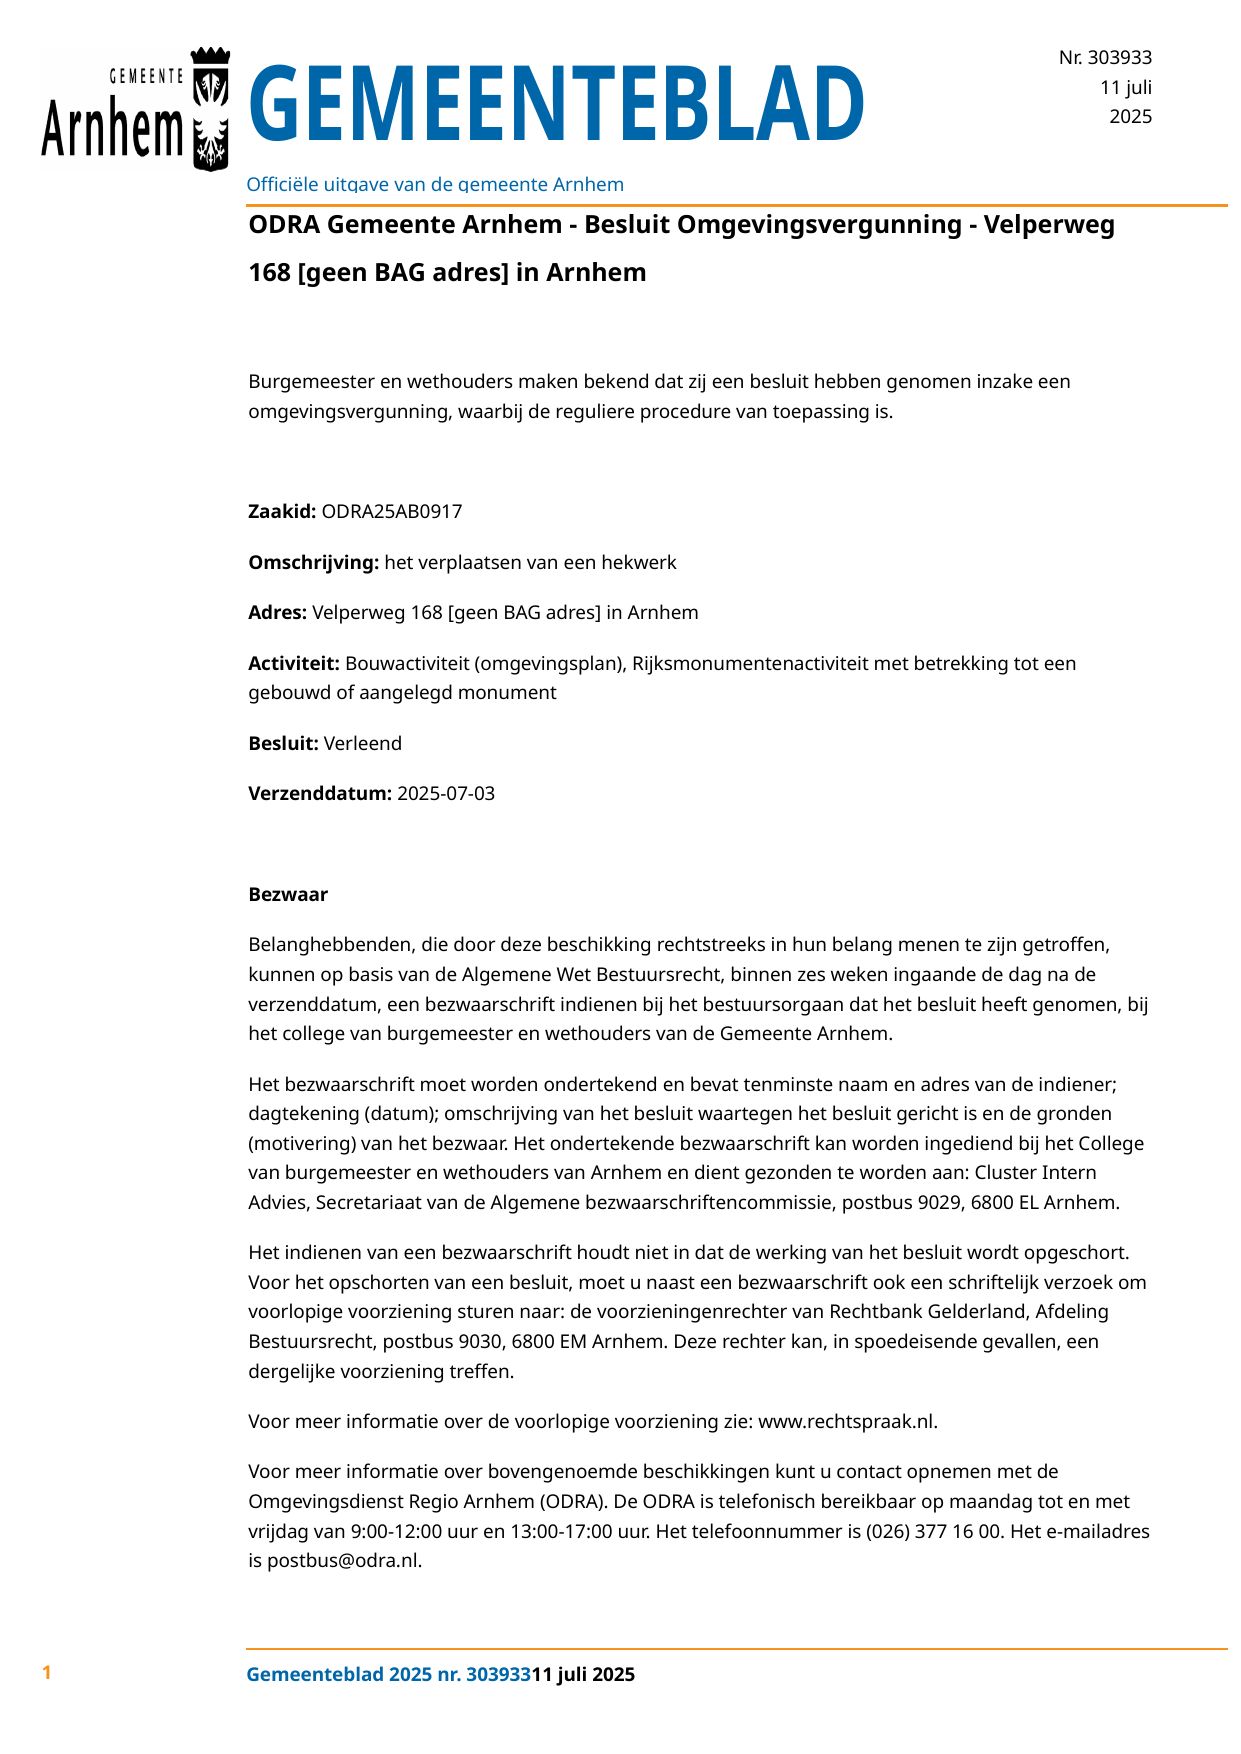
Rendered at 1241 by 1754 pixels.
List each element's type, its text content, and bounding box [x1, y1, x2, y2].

text ODRA Gemeente Arnhem - Besluit Omgevingsvergunning - Velperweg 168 [geen BAG adres] in Arnhem [248, 207, 1152, 288]
text Burgemeester en wethouders maken bekend dat zij een besluit hebben genomen inzake een omgevingsvergunning, waarbij de reguliere procedure van toepassing is. [248, 368, 1152, 424]
text Zaakid: ODRA25AB0917 [248, 499, 1152, 524]
text Omschrijving: het verplaatsen van een hekwerk [248, 549, 1152, 575]
text Het bezwaarschrift moet worden ondertekend en bevat tenminste naam en adres van de indiener; dagtekening (datum); omschrijving van het besluit waartegen het besluit gericht is en de gronden (motivering) van het bezwaar. Het ondertekende bezwaarschrift kan worden ingediend bij het College van burgemeester en wethouders van Arnhem en dient gezonden te worden aan: Cluster Intern Advies, Secretariaat van de Algemene bezwaarschriftencommissie, postbus 9029, 6800 EL Arnhem. [248, 1071, 1152, 1215]
text Adres: Velperweg 168 [geen BAG adres] in Arnhem [248, 599, 1152, 625]
text Het indienen van een bezwaarschrift houdt niet in dat de werking van het besluit wordt opgeschort. Voor het opschorten van een besluit, moet u naast een bezwaarschrift ook een schriftelijk verzoek om voorlopige voorziening sturen naar: de voorzieningenrechter van Rechtbank Gelderland, Afdeling Bestuursrecht, postbus 9030, 6800 EM Arnhem. Deze rechter kan, in spoedeisende gevallen, een dergelijke voorziening treffen. [248, 1239, 1152, 1384]
text Besluit: Verleend [248, 730, 1152, 756]
text Voor meer informatie over de voorlopige voorziening zie: www.rechtspraak.nl. [248, 1408, 1152, 1434]
text Belanghebbenden, die door deze beschikking rechtstreeks in hun belang menen te zijn getroffen, kunnen op basis van de Algemene Wet Bestuursrecht, binnen zes weken ingaande de dag na de verzenddatum, een bezwaarschrift indienen bij het bestuursorgaan dat het besluit heeft genomen, bij het college van burgemeester en wethouders van de Gemeente Arnhem. [248, 932, 1152, 1046]
picture [41, 47, 231, 172]
text Voor meer informatie over bovengenoemde beschikkingen kunt u contact opnemen met de Omgevingsdienst Regio Arnhem (ODRA). De ODRA is telefonisch bereikbaar op maandag tot en met vrijdag van 9:00-12:00 uur en 13:00-17:00 uur. Het telefoonnummer is (026) 377 16 00. Het e-mailadres is postbus@odra.nl. [248, 1459, 1152, 1573]
text Activiteit: Bouwactiviteit (omgevingsplan), Rijksmonumentenactiviteit met betrekking tot een gebouwd of aangelegd monument [248, 650, 1152, 705]
text Verzenddatum: 2025-07-03 [248, 780, 1152, 806]
text Bezwaar [248, 881, 1152, 907]
